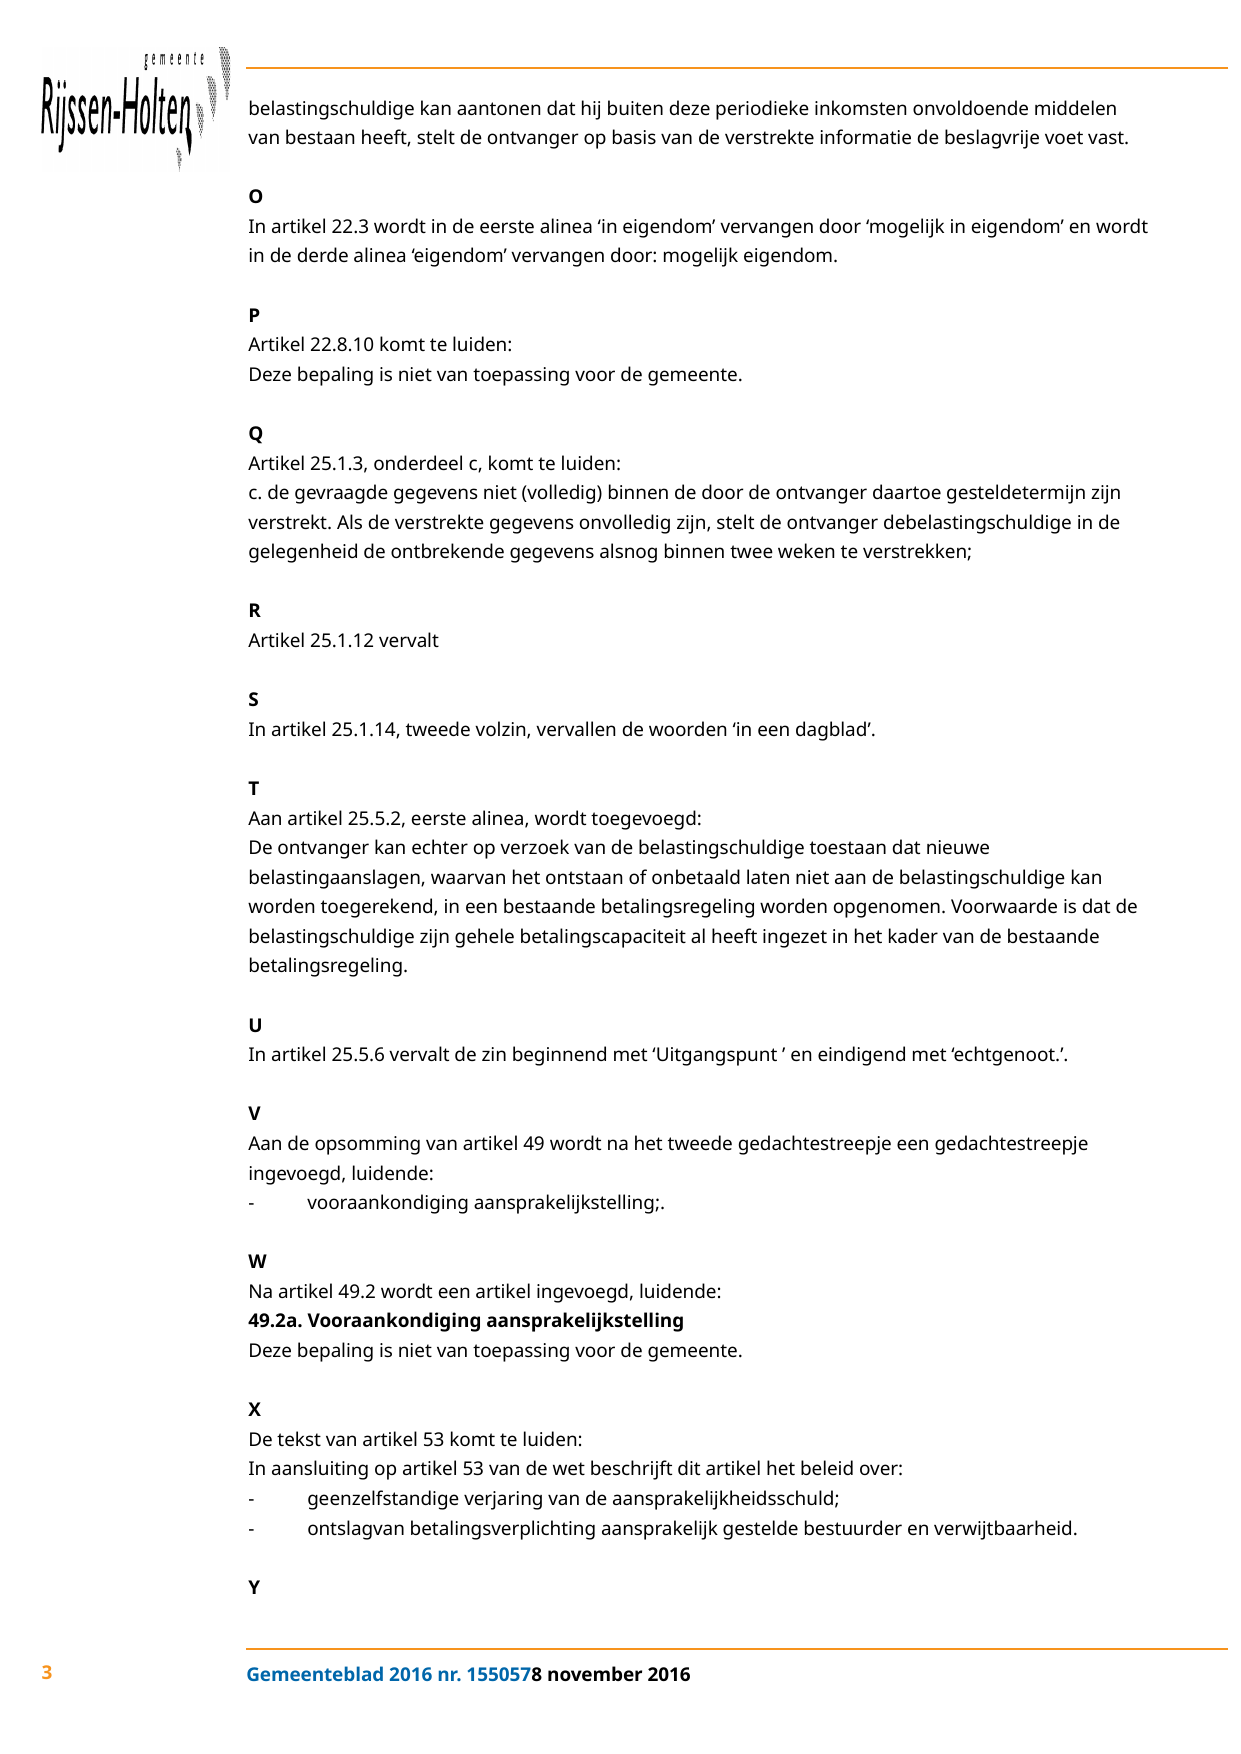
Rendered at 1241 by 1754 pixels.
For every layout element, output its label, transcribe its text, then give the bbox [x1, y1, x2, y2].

text De tekst van artikel 53 komt te luiden: [248, 1426, 1152, 1452]
text P [248, 302, 1152, 328]
text O [248, 183, 1152, 209]
text belastingschuldige kan aantonen dat hij buiten deze periodieke inkomsten onvoldoende middelen van bestaan heeft, stelt de ontvanger op basis van de verstrekte informatie de beslagvrije voet vast. [248, 95, 1152, 150]
text R [248, 598, 1152, 623]
text Artikel 25.1.3, onderdeel c, komt te luiden: [248, 450, 1152, 476]
text Deze bepaling is niet van toepassing voor de gemeente. [248, 1337, 1152, 1363]
text In artikel 25.1.14, tweede volzin, vervallen de woorden ‘in een dagblad’. [248, 716, 1152, 742]
text In artikel 22.3 wordt in de eerste alinea ‘in eigendom’ vervangen door ‘mogelijk in eigendom’ en wordt in de derde alinea ‘eigendom’ vervangen door: mogelijk eigendom. [248, 213, 1152, 268]
list ontslagvan betalingsverplichting aansprakelijk gestelde bestuurder en verwijtbaarheid. [248, 1515, 1152, 1541]
text S [248, 686, 1152, 712]
text Na artikel 49.2 wordt een artikel ingevoegd, luidende: [248, 1278, 1152, 1304]
text Y [248, 1574, 1152, 1600]
text c. de gevraagde gegevens niet (volledig) binnen de door de ontvanger daartoe gesteldetermijn zijn verstrekt. Als de verstrekte gegevens onvolledig zijn, stelt de ontvanger debelastingschuldige in de gelegenheid de ontbrekende gegevens alsnog binnen twee weken te verstrekken; [248, 479, 1152, 564]
text W [248, 1248, 1152, 1274]
list vooraankondiging aansprakelijkstelling;. [248, 1189, 1152, 1215]
text In artikel 25.5.6 vervalt de zin beginnend met ‘Uitgangspunt ’ en eindigend met ‘echtgenoot.’. [248, 1041, 1152, 1067]
text V [248, 1101, 1152, 1126]
text T [248, 775, 1152, 801]
text Aan artikel 25.5.2, eerste alinea, wordt toegevoegd: [248, 805, 1152, 831]
picture [41, 47, 231, 172]
text Deze bepaling is niet van toepassing voor de gemeente. [248, 361, 1152, 387]
text X [248, 1396, 1152, 1422]
text Q [248, 420, 1152, 446]
text 49.2a. Vooraankondiging aansprakelijkstelling [248, 1308, 1152, 1333]
list geenzelfstandige verjaring van de aansprakelijkheidsschuld; [248, 1485, 1152, 1511]
text De ontvanger kan echter op verzoek van de belastingschuldige toestaan dat nieuwe belastingaanslagen, waarvan het ontstaan of onbetaald laten niet aan de belastingschuldige kan worden toegerekend, in een bestaande betalingsregeling worden opgenomen. Voorwaarde is dat de belastingschuldige zijn gehele betalingscapaciteit al heeft ingezet in het kader van de bestaande betalingsregeling. [248, 834, 1152, 978]
text Artikel 25.1.12 vervalt [248, 627, 1152, 653]
text U [248, 1012, 1152, 1038]
text Aan de opsomming van artikel 49 wordt na het tweede gedachtestreepje een gedachtestreepje ingevoegd, luidende: [248, 1130, 1152, 1186]
text Artikel 22.8.10 komt te luiden: [248, 331, 1152, 357]
text In aansluiting op artikel 53 van de wet beschrijft dit artikel het beleid over: [248, 1456, 1152, 1481]
